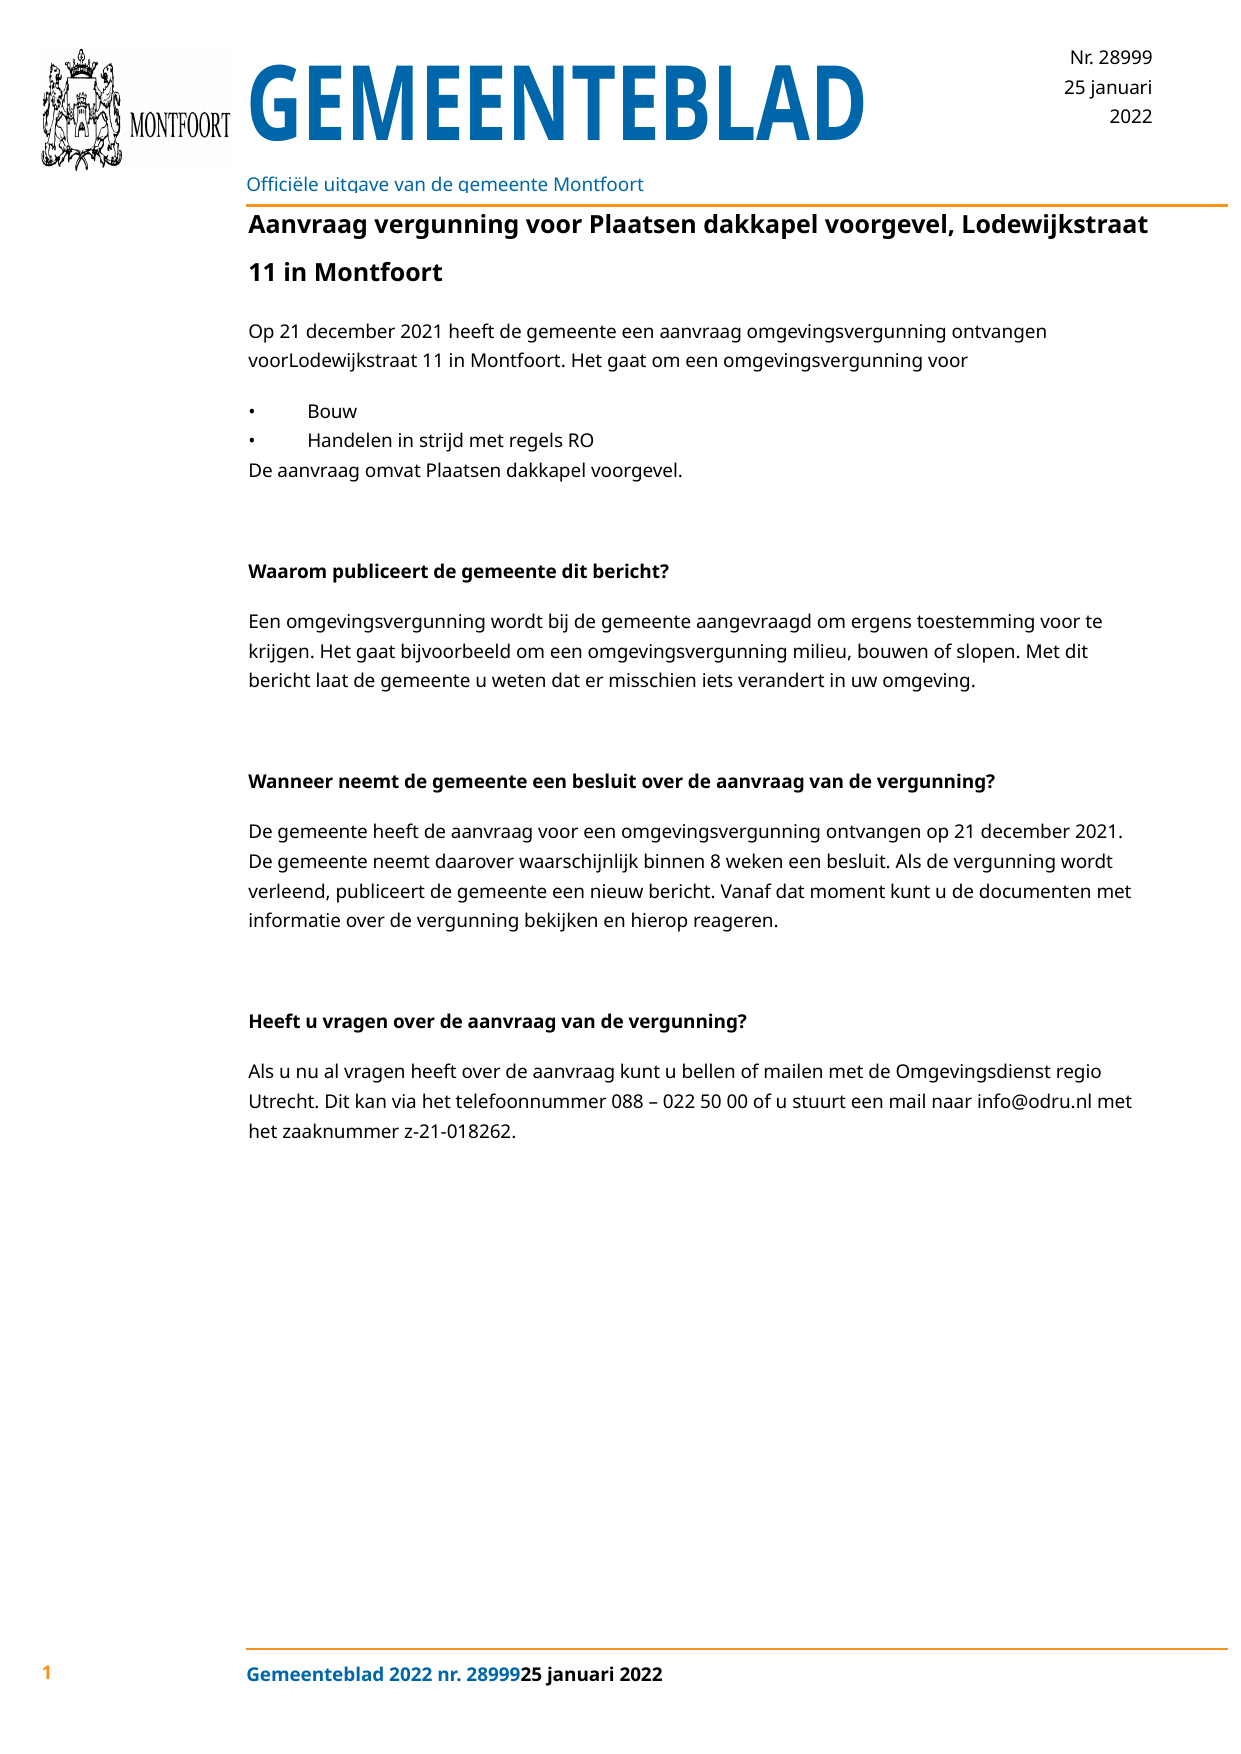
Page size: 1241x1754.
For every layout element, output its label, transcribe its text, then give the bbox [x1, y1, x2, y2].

text De aanvraag omvat Plaatsen dakkapel voorgevel. [248, 457, 1152, 483]
text De gemeente heeft de aanvraag voor een omgevingsvergunning ontvangen op 21 december 2021. De gemeente neemt daarover waarschijnlijk binnen 8 weken een besluit. Als de vergunning wordt verleend, publiceert de gemeente een nieuw bericht. Vanaf dat moment kunt u de documenten met informatie over de vergunning bekijken en hierop reageren. [248, 819, 1152, 933]
text Een omgevingsvergunning wordt bij de gemeente aangevraagd om ergens toestemming voor te krijgen. Het gaat bijvoorbeeld om een omgevingsvergunning milieu, bouwen of slopen. Met dit bericht laat de gemeente u weten dat er misschien iets verandert in uw omgeving. [248, 608, 1152, 693]
text Aanvraag vergunning voor Plaatsen dakkapel voorgevel, Lodewijkstraat 11 in Montfoort [248, 207, 1152, 288]
text Als u nu al vragen heeft over de aanvraag kunt u bellen of mailen met de Omgevingsdienst regio Utrecht. Dit kan via het telefoonnummer 088 – 022 50 00 of u stuurt een mail naar info@odru.nl met het zaaknummer z-21-018262. [248, 1059, 1152, 1144]
picture [41, 47, 231, 172]
list Handelen in strijd met regels RO [248, 427, 1152, 453]
list Bouw [248, 398, 1152, 424]
text Wanneer neemt de gemeente een besluit over de aanvraag van de vergunning? [248, 768, 1152, 794]
text Heeft u vragen over de aanvraag van de vergunning? [248, 1008, 1152, 1034]
text Waarom publiceert de gemeente dit bericht? [248, 558, 1152, 584]
text Op 21 december 2021 heeft de gemeente een aanvraag omgevingsvergunning ontvangen voorLodewijkstraat 11 in Montfoort. Het gaat om een omgevingsvergunning voor [248, 318, 1152, 373]
